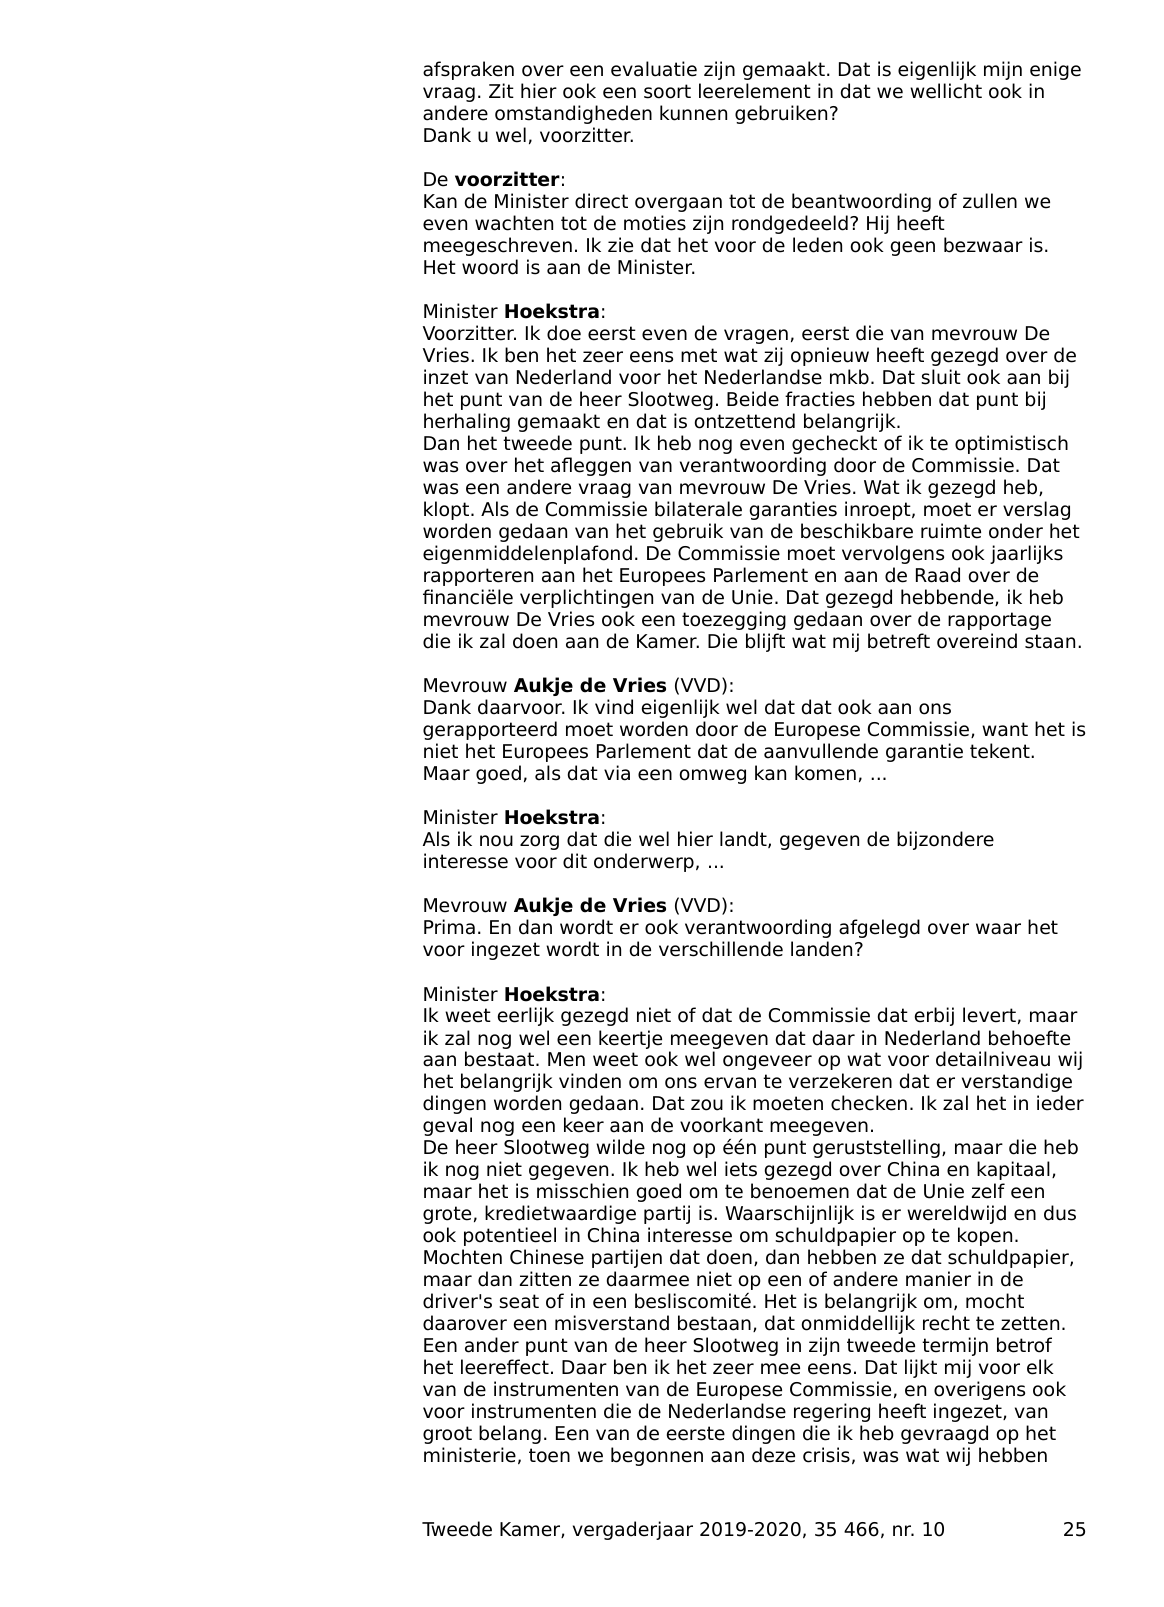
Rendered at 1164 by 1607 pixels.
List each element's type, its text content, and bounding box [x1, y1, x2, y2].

text afspraken over een evaluatie zijn gemaakt. Dat is eigenlijk mijn enige vraag. Zit hier ook een soort leerelement in dat we wellicht ook in andere omstandigheden kunnen gebruiken? [422, 59, 1087, 125]
text Voorzitter. Ik doe eerst even de vragen, eerst die van mevrouw De Vries. Ik ben het zeer eens met wat zij opnieuw heeft gezegd over de inzet van Nederland voor het Nederlandse mkb. Dat sluit ook aan bij het punt van de heer Slootweg. Beide fracties hebben dat punt bij herhaling gemaakt en dat is ontzettend belangrijk. [422, 323, 1087, 433]
text Mevrouw Aukje de Vries (VVD): [422, 675, 1087, 697]
text Mevrouw Aukje de Vries (VVD): [422, 895, 1087, 917]
text Prima. En dan wordt er ook verantwoording afgelegd over waar het voor ingezet wordt in de verschillende landen? [422, 917, 1087, 961]
text Ik weet eerlijk gezegd niet of dat de Commissie dat erbij levert, maar ik zal nog wel een keertje meegeven dat daar in Nederland behoefte aan bestaat. Men weet ook wel ongeveer op wat voor detailniveau wij het belangrijk vinden om ons ervan te verzekeren dat er verstandige dingen worden gedaan. Dat zou ik moeten checken. Ik zal het in ieder geval nog een keer aan de voorkant meegeven. [422, 1005, 1087, 1137]
text Minister Hoekstra: [422, 301, 1087, 323]
text Dan het tweede punt. Ik heb nog even gecheckt of ik te optimistisch was over het afleggen van verantwoording door de Commissie. Dat was een andere vraag van mevrouw De Vries. Wat ik gezegd heb, klopt. Als de Commissie bilaterale garanties inroept, moet er verslag worden gedaan van het gebruik van de beschikbare ruimte onder het eigenmiddelenplafond. De Commissie moet vervolgens ook jaarlijks rapporteren aan het Europees Parlement en aan de Raad over de financiële verplichtingen van de Unie. Dat gezegd hebbende, ik heb mevrouw De Vries ook een toezegging gedaan over de rapportage die ik zal doen aan de Kamer. Die blijft wat mij betreft overeind staan. [422, 433, 1087, 653]
text Kan de Minister direct overgaan tot de beantwoording of zullen we even wachten tot de moties zijn rondgedeeld? Hij heeft meegeschreven. Ik zie dat het voor de leden ook geen bezwaar is. Het woord is aan de Minister. [422, 191, 1087, 279]
text De heer Slootweg wilde nog op één punt geruststelling, maar die heb ik nog niet gegeven. Ik heb wel iets gezegd over China en kapitaal, maar het is misschien goed om te benoemen dat de Unie zelf een grote, kredietwaardige partij is. Waarschijnlijk is er wereldwijd en dus ook potentieel in China interesse om schuldpapier op te kopen. Mochten Chinese partijen dat doen, dan hebben ze dat schuldpapier, maar dan zitten ze daarmee niet op een of andere manier in de driver's seat of in een besliscomité. Het is belangrijk om, mocht daarover een misverstand bestaan, dat onmiddellijk recht te zetten. [422, 1137, 1087, 1335]
text Een ander punt van de heer Slootweg in zijn tweede termijn betrof het leereffect. Daar ben ik het zeer mee eens. Dat lijkt mij voor elk van de instrumenten van de Europese Commissie, en overigens ook voor instrumenten die de Nederlandse regering heeft ingezet, van groot belang. Een van de eerste dingen die ik heb gevraagd op het ministerie, toen we begonnen aan deze crisis, was wat wij hebben [422, 1335, 1087, 1467]
text Dank u wel, voorzitter. [422, 125, 1087, 147]
text Minister Hoekstra: [422, 983, 1087, 1005]
text Minister Hoekstra: [422, 807, 1087, 829]
text Dank daarvoor. Ik vind eigenlijk wel dat dat ook aan ons gerapporteerd moet worden door de Europese Commissie, want het is niet het Europees Parlement dat de aanvullende garantie tekent. Maar goed, als dat via een omweg kan komen, ... [422, 697, 1087, 785]
text De voorzitter: [422, 169, 1087, 191]
text Als ik nou zorg dat die wel hier landt, gegeven de bijzondere interesse voor dit onderwerp, ... [422, 829, 1087, 873]
